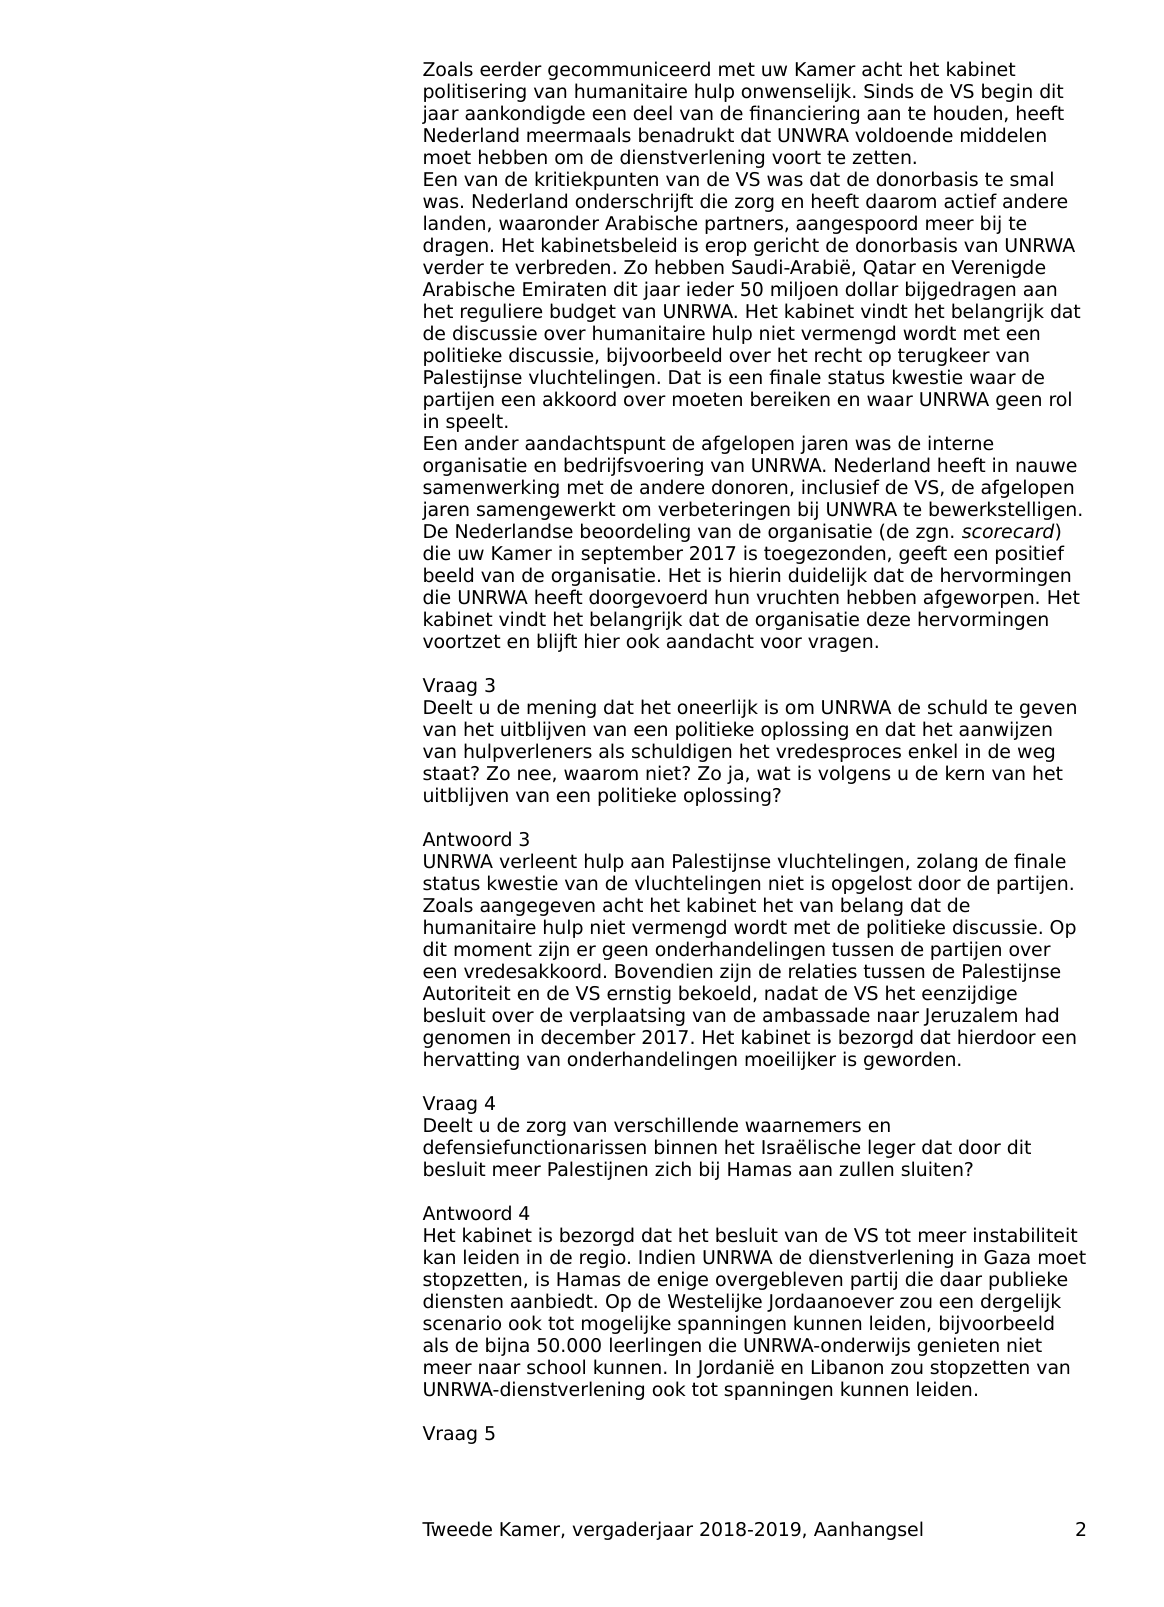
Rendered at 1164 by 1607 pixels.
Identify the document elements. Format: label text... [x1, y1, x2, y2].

text Het kabinet is bezorgd dat het besluit van de VS tot meer instabiliteit kan leiden in de regio. Indien UNRWA de dienstverlening in Gaza moet stopzetten, is Hamas de enige overgebleven partij die daar publieke diensten aanbiedt. Op de Westelijke Jordaanoever zou een dergelijk scenario ook tot mogelijke spanningen kunnen leiden, bijvoorbeeld als de bijna 50.000 leerlingen die UNRWA-onderwijs genieten niet meer naar school kunnen. In Jordanië en Libanon zou stopzetten van UNRWA-dienstverlening ook tot spanningen kunnen leiden. [422, 1225, 1087, 1401]
text Deelt u de mening dat het oneerlijk is om UNRWA de schuld te geven van het uitblijven van een politieke oplossing en dat het aanwijzen van hulpverleners als schuldigen het vredesproces enkel in de weg staat? Zo nee, waarom niet? Zo ja, wat is volgens u de kern van het uitblijven van een politieke oplossing? [422, 697, 1087, 807]
text Een ander aandachtspunt de afgelopen jaren was de interne organisatie en bedrijfsvoering van UNRWA. Nederland heeft in nauwe samenwerking met de andere donoren, inclusief de VS, de afgelopen jaren samengewerkt om verbeteringen bij UNWRA te bewerkstelligen. De Nederlandse beoordeling van de organisatie (de zgn. scorecard) die uw Kamer in september 2017 is toegezonden, geeft een positief beeld van de organisatie. Het is hierin duidelijk dat de hervormingen die UNRWA heeft doorgevoerd hun vruchten hebben afgeworpen. Het kabinet vindt het belangrijk dat de organisatie deze hervormingen voortzet en blijft hier ook aandacht voor vragen. [422, 433, 1087, 652]
text UNRWA verleent hulp aan Palestijnse vluchtelingen, zolang de finale status kwestie van de vluchtelingen niet is opgelost door de partijen. Zoals aangegeven acht het kabinet het van belang dat de humanitaire hulp niet vermengd wordt met de politieke discussie. Op dit moment zijn er geen onderhandelingen tussen de partijen over een vredesakkoord. Bovendien zijn de relaties tussen de Palestijnse Autoriteit en de VS ernstig bekoeld, nadat de VS het eenzijdige besluit over de verplaatsing van de ambassade naar Jeruzalem had genomen in december 2017. Het kabinet is bezorgd dat hierdoor een hervatting van onderhandelingen moeilijker is geworden. [422, 851, 1087, 1071]
text Zoals eerder gecommuniceerd met uw Kamer acht het kabinet politisering van humanitaire hulp onwenselijk. Sinds de VS begin dit jaar aankondigde een deel van de financiering aan te houden, heeft Nederland meermaals benadrukt dat UNWRA voldoende middelen moet hebben om de dienstverlening voort te zetten. [422, 59, 1087, 169]
text Vraag 3 [422, 675, 1087, 697]
text Antwoord 3 [422, 829, 1087, 851]
text Deelt u de zorg van verschillende waarnemers en defensiefunctionarissen binnen het Israëlische leger dat door dit besluit meer Palestijnen zich bij Hamas aan zullen sluiten? [422, 1115, 1087, 1181]
text Een van de kritiekpunten van de VS was dat de donorbasis te smal was. Nederland onderschrijft die zorg en heeft daarom actief andere landen, waaronder Arabische partners, aangespoord meer bij te dragen. Het kabinetsbeleid is erop gericht de donorbasis van UNRWA verder te verbreden. Zo hebben Saudi-Arabië, Qatar en Verenigde Arabische Emiraten dit jaar ieder 50 miljoen dollar bijgedragen aan het reguliere budget van UNRWA. Het kabinet vindt het belangrijk dat de discussie over humanitaire hulp niet vermengd wordt met een politieke discussie, bijvoorbeeld over het recht op terugkeer van Palestijnse vluchtelingen. Dat is een finale status kwestie waar de partijen een akkoord over moeten bereiken en waar UNRWA geen rol in speelt. [422, 169, 1087, 433]
text Vraag 4 [422, 1093, 1087, 1115]
text Antwoord 4 [422, 1203, 1087, 1225]
text Vraag 5 [422, 1423, 1087, 1445]
